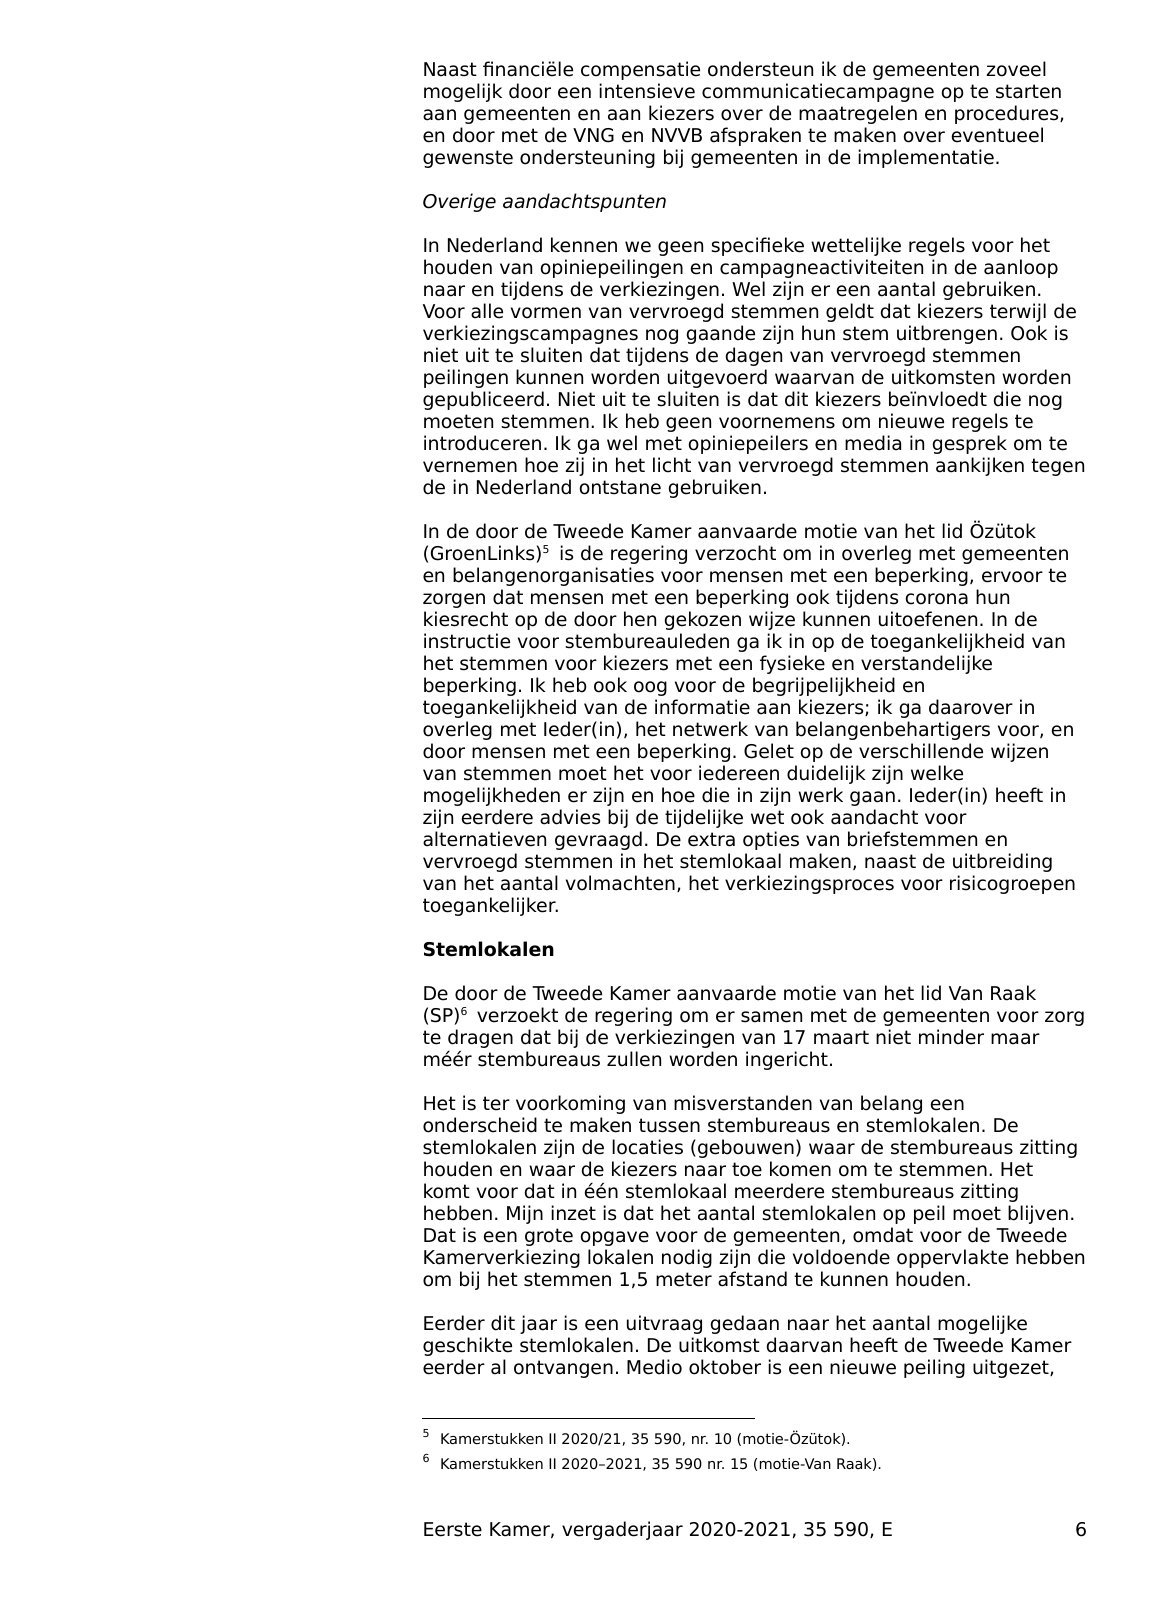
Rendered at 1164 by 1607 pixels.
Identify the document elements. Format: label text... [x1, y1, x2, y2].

text Naast financiële compensatie ondersteun ik de gemeenten zoveel mogelijk door een intensieve communicatiecampagne op te starten aan gemeenten en aan kiezers over de maatregelen en procedures, en door met de VNG en NVVB afspraken te maken over eventueel gewenste ondersteuning bij gemeenten in de implementatie. [422, 59, 1087, 169]
text Eerder dit jaar is een uitvraag gedaan naar het aantal mogelijke geschikte stemlokalen. De uitkomst daarvan heeft de Tweede Kamer eerder al ontvangen. Medio oktober is een nieuwe peiling uitgezet, [422, 1313, 1087, 1379]
text Het is ter voorkoming van misverstanden van belang een onderscheid te maken tussen stembureaus en stemlokalen. De stemlokalen zijn de locaties (gebouwen) waar de stembureaus zitting houden en waar de kiezers naar toe komen om te stemmen. Het komt voor dat in één stemlokaal meerdere stembureaus zitting hebben. Mijn inzet is dat het aantal stemlokalen op peil moet blijven. Dat is een grote opgave voor de gemeenten, omdat voor de Tweede Kamerverkiezing lokalen nodig zijn die voldoende oppervlakte hebben om bij het stemmen 1,5 meter afstand te kunnen houden. [422, 1093, 1087, 1291]
subtitle Overige aandachtspunten [422, 191, 1087, 213]
text In Nederland kennen we geen specifieke wettelijke regels voor het houden van opiniepeilingen en campagneactiviteiten in de aanloop naar en tijdens de verkiezingen. Wel zijn er een aantal gebruiken. Voor alle vormen van vervroegd stemmen geldt dat kiezers terwijl de verkiezingscampagnes nog gaande zijn hun stem uitbrengen. Ook is niet uit te sluiten dat tijdens de dagen van vervroegd stemmen peilingen kunnen worden uitgevoerd waarvan de uitkomsten worden gepubliceerd. Niet uit te sluiten is dat dit kiezers beïnvloedt die nog moeten stemmen. Ik heb geen voornemens om nieuwe regels te introduceren. Ik ga wel met opiniepeilers en media in gesprek om te vernemen hoe zij in het licht van vervroegd stemmen aankijken tegen de in Nederland ontstane gebruiken. [422, 235, 1087, 499]
subtitle Stemlokalen [422, 939, 1087, 961]
text In de door de Tweede Kamer aanvaarde motie van het lid Özütok (GroenLinks) is de regering verzocht om in overleg met gemeenten en belangenorganisaties voor mensen met een beperking, ervoor te zorgen dat mensen met een beperking ook tijdens corona hun kiesrecht op de door hen gekozen wijze kunnen uitoefenen. In de instructie voor stembureauleden ga ik in op de toegankelijkheid van het stemmen voor kiezers met een fysieke en verstandelijke beperking. Ik heb ook oog voor de begrijpelijkheid en toegankelijkheid van de informatie aan kiezers; ik ga daarover in overleg met Ieder(in), het netwerk van belangenbehartigers voor, en door mensen met een beperking. Gelet op de verschillende wijzen van stemmen moet het voor iedereen duidelijk zijn welke mogelijkheden er zijn en hoe die in zijn werk gaan. Ieder(in) heeft in zijn eerdere advies bij de tijdelijke wet ook aandacht voor alternatieven gevraagd. De extra opties van briefstemmen en vervroegd stemmen in het stemlokaal maken, naast de uitbreiding van het aantal volmachten, het verkiezingsproces voor risicogroepen toegankelijker. [422, 521, 1087, 917]
text De door de Tweede Kamer aanvaarde motie van het lid Van Raak (SP) verzoekt de regering om er samen met de gemeenten voor zorg te dragen dat bij de verkiezingen van 17 maart niet minder maar méér stembureaus zullen worden ingericht. [422, 983, 1087, 1071]
text Kamerstukken II 2020/21, 35 590, nr. 10 (motie-Özütok). [422, 1427, 1087, 1449]
text Kamerstukken II 2020–2021, 35 590 nr. 15 (motie-Van Raak). [422, 1452, 1087, 1474]
